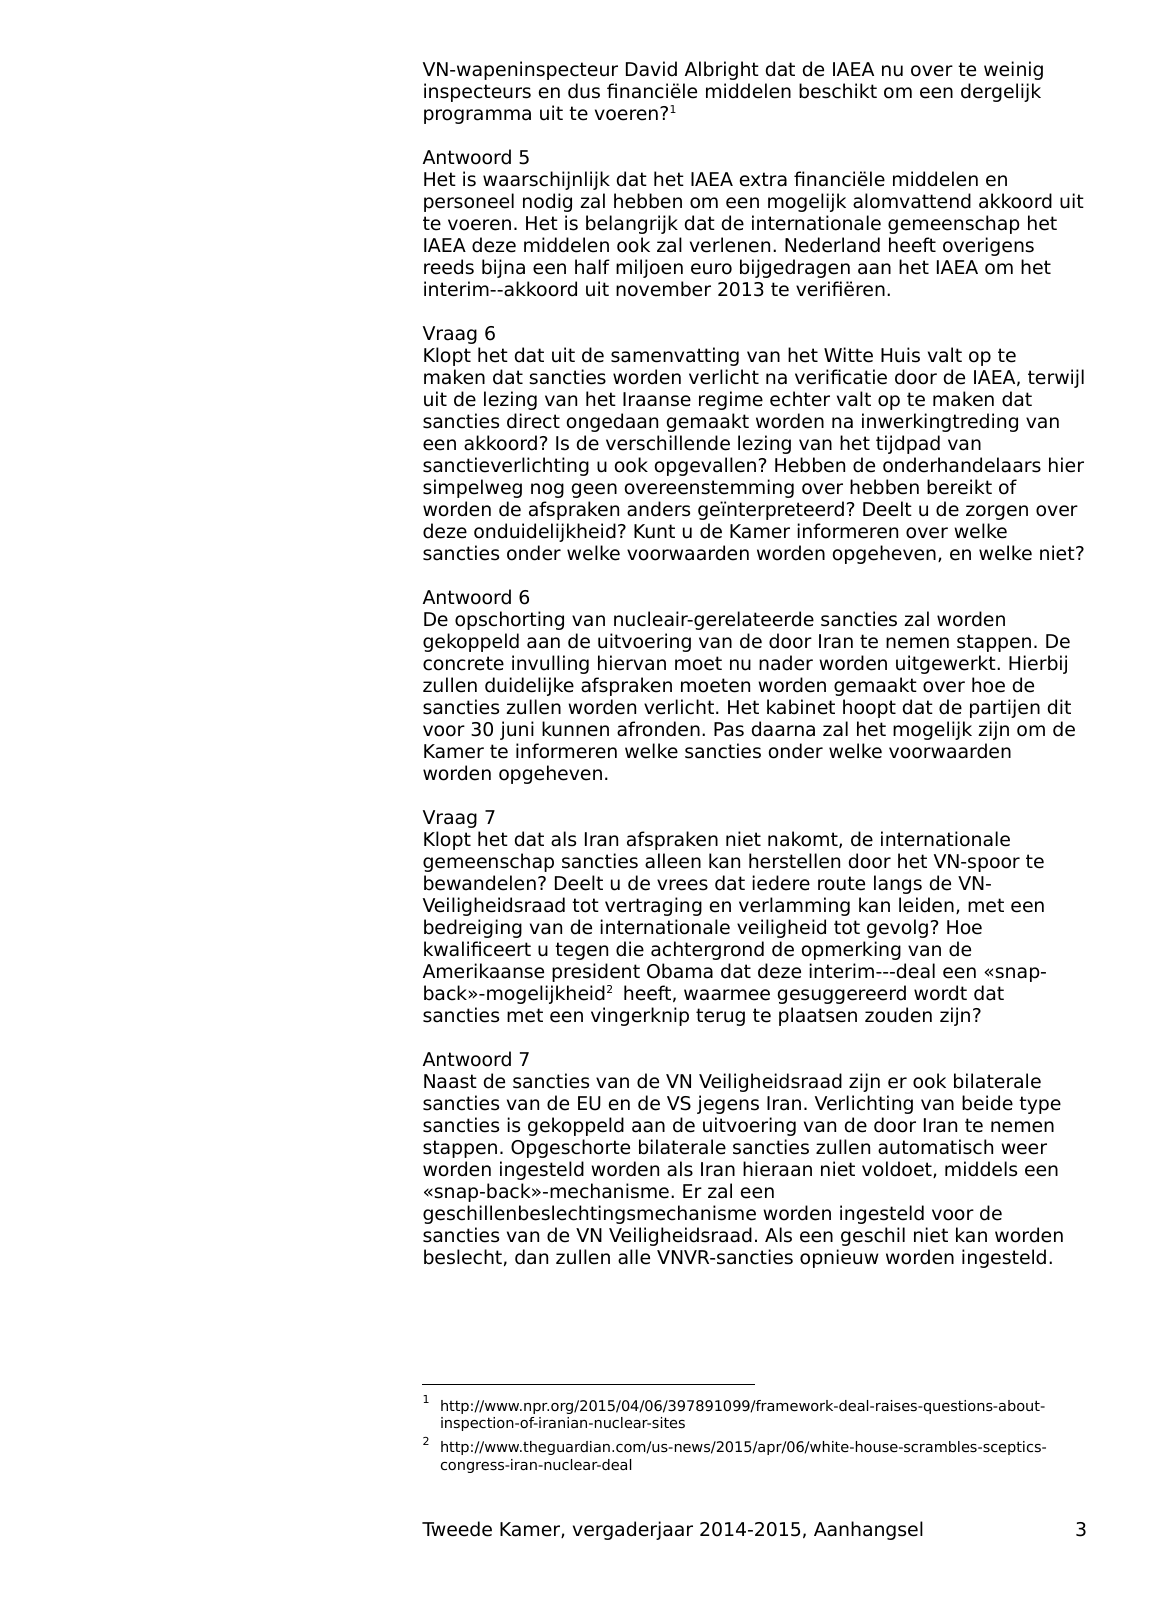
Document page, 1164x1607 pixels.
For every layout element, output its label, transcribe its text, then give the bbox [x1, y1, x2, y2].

text Vraag 6 [422, 323, 1087, 345]
text Antwoord 7 [422, 1049, 1087, 1071]
text Het is waarschijnlijk dat het IAEA extra financiële middelen en personeel nodig zal hebben om een mogelijk alomvattend akkoord uit te voeren. Het is belangrijk dat de internationale gemeenschap het IAEA deze middelen ook zal verlenen. Nederland heeft overigens reeds bijna een half miljoen euro bijgedragen aan het IAEA om het interim--akkoord uit november 2013 te verifiëren. [422, 169, 1087, 301]
text Antwoord 5 [422, 147, 1087, 169]
text Klopt het dat uit de samenvatting van het Witte Huis valt op te maken dat sancties worden verlicht na verificatie door de IAEA, terwijl uit de lezing van het Iraanse regime echter valt op te maken dat sancties direct ongedaan gemaakt worden na inwerkingtreding van een akkoord? Is de verschillende lezing van het tijdpad van sanctieverlichting u ook opgevallen? Hebben de onderhandelaars hier simpelweg nog geen overeenstemming over hebben bereikt of worden de afspraken anders geïnterpreteerd? Deelt u de zorgen over deze onduidelijkheid? Kunt u de Kamer informeren over welke sancties onder welke voorwaarden worden opgeheven, en welke niet? [422, 345, 1087, 565]
text http://www.theguardian.com/us-news/2015/apr/06/white-house-scrambles-sceptics-congress-iran-nuclear-deal [422, 1435, 1087, 1474]
text De opschorting van nucleair-gerelateerde sancties zal worden gekoppeld aan de uitvoering van de door Iran te nemen stappen. De concrete invulling hiervan moet nu nader worden uitgewerkt. Hierbij zullen duidelijke afspraken moeten worden gemaakt over hoe de sancties zullen worden verlicht. Het kabinet hoopt dat de partijen dit voor 30 juni kunnen afronden. Pas daarna zal het mogelijk zijn om de Kamer te informeren welke sancties onder welke voorwaarden worden opgeheven. [422, 609, 1087, 785]
text Naast de sancties van de VN Veiligheidsraad zijn er ook bilaterale sancties van de EU en de VS jegens Iran. Verlichting van beide type sancties is gekoppeld aan de uitvoering van de door Iran te nemen stappen. Opgeschorte bilaterale sancties zullen automatisch weer worden ingesteld worden als Iran hieraan niet voldoet, middels een «snap-back»-mechanisme. Er zal een geschillenbeslechtingsmechanisme worden ingesteld voor de sancties van de VN Veiligheidsraad. Als een geschil niet kan worden beslecht, dan zullen alle VNVR-sancties opnieuw worden ingesteld. [422, 1071, 1087, 1269]
text http://www.npr.org/2015/04/06/397891099/framework-deal-raises-questions-about-inspection-of-iranian-nuclear-sites [422, 1393, 1087, 1432]
text VN-wapeninspecteur David Albright dat de IAEA nu over te weinig inspecteurs en dus financiële middelen beschikt om een dergelijk programma uit te voeren? [422, 59, 1087, 125]
text Antwoord 6 [422, 587, 1087, 609]
text Vraag 7 [422, 807, 1087, 829]
text Klopt het dat als Iran afspraken niet nakomt, de internationale gemeenschap sancties alleen kan herstellen door het VN-spoor te bewandelen? Deelt u de vrees dat iedere route langs de VN-Veiligheidsraad tot vertraging en verlamming kan leiden, met een bedreiging van de internationale veiligheid tot gevolg? Hoe kwalificeert u tegen die achtergrond de opmerking van de Amerikaanse president Obama dat deze interim---deal een «snap-back»-mogelijkheid heeft, waarmee gesuggereerd wordt dat sancties met een vingerknip terug te plaatsen zouden zijn? [422, 829, 1087, 1027]
